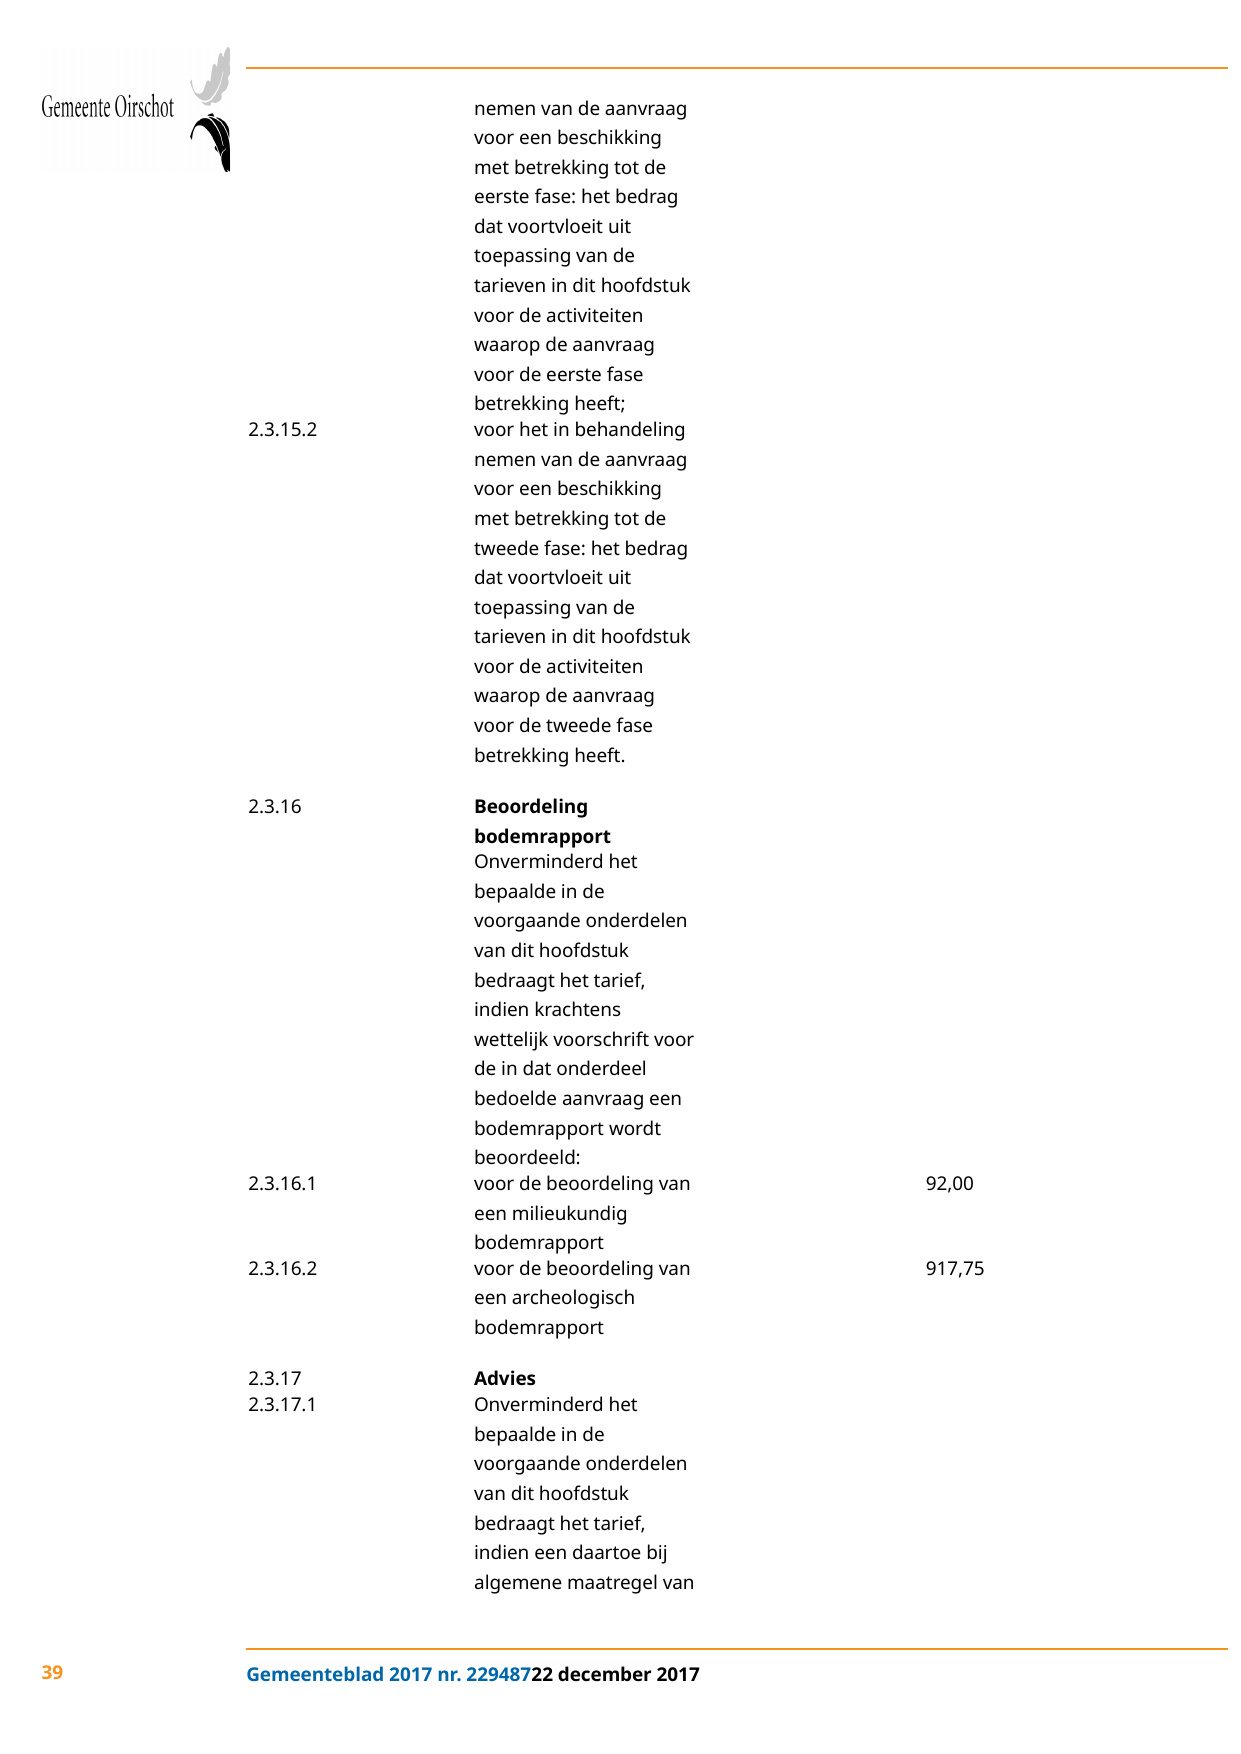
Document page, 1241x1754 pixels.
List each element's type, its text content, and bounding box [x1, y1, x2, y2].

table_cell [248, 849, 474, 1170]
table_cell [926, 1340, 1152, 1366]
table_cell [474, 1340, 700, 1366]
table_cell Beoordeling bodemrapport [474, 793, 700, 848]
table_cell voor de beoordeling van een archeologisch bodemrapport [474, 1255, 700, 1340]
table_cell [700, 95, 926, 416]
table_cell 2.3.17.1 [248, 1391, 474, 1594]
table_cell 92,00 [926, 1170, 1152, 1255]
table_cell voor het in behandeling nemen van de aanvraag voor een beschikking met betrekking tot de tweede fase: het bedrag dat voortvloeit uit toepassing van de tarieven in dit hoofdstuk voor de activiteiten waarop de aanvraag voor de tweede fase betrekking heeft. [474, 416, 700, 767]
table_cell [926, 1366, 1152, 1391]
table_cell [700, 793, 926, 848]
table_cell [700, 1340, 926, 1366]
table_cell [700, 768, 926, 793]
table_cell [700, 1366, 926, 1391]
table_cell 2.3.17 [248, 1366, 474, 1391]
table_cell Onverminderd het bepaalde in de voorgaande onderdelen van dit hoofdstuk bedraagt het tarief, indien krachtens wettelijk voorschrift voor de in dat onderdeel bedoelde aanvraag een bodemrapport wordt beoordeeld: [474, 849, 700, 1170]
table_cell [248, 95, 474, 416]
table_cell [248, 1340, 474, 1366]
picture [41, 47, 231, 172]
table_cell [926, 1391, 1152, 1594]
table_cell [926, 95, 1152, 416]
table_cell 2.3.16.1 [248, 1170, 474, 1255]
table_cell [926, 768, 1152, 793]
table_cell 917,75 [926, 1255, 1152, 1340]
table_cell [926, 416, 1152, 767]
table_cell [700, 849, 926, 1170]
table_cell 2.3.15.2 [248, 416, 474, 767]
table_cell [700, 416, 926, 767]
table_cell [700, 1170, 926, 1255]
table_cell [700, 1255, 926, 1340]
table_cell 2.3.16.2 [248, 1255, 474, 1340]
table_cell [926, 793, 1152, 848]
table_cell [248, 768, 474, 793]
table_cell Advies [474, 1366, 700, 1391]
table_cell [926, 849, 1152, 1170]
table_cell [700, 1391, 926, 1594]
table_cell [474, 768, 700, 793]
table_cell Onverminderd het bepaalde in de voorgaande onderdelen van dit hoofdstuk bedraagt het tarief, indien een daartoe bij algemene maatregel van [474, 1391, 700, 1594]
table_cell nemen van de aanvraag voor een beschikking met betrekking tot de eerste fase: het bedrag dat voortvloeit uit toepassing van de tarieven in dit hoofdstuk voor de activiteiten waarop de aanvraag voor de eerste fase betrekking heeft; [474, 95, 700, 416]
table_cell 2.3.16 [248, 793, 474, 848]
table_cell voor de beoordeling van een milieukundig bodemrapport [474, 1170, 700, 1255]
